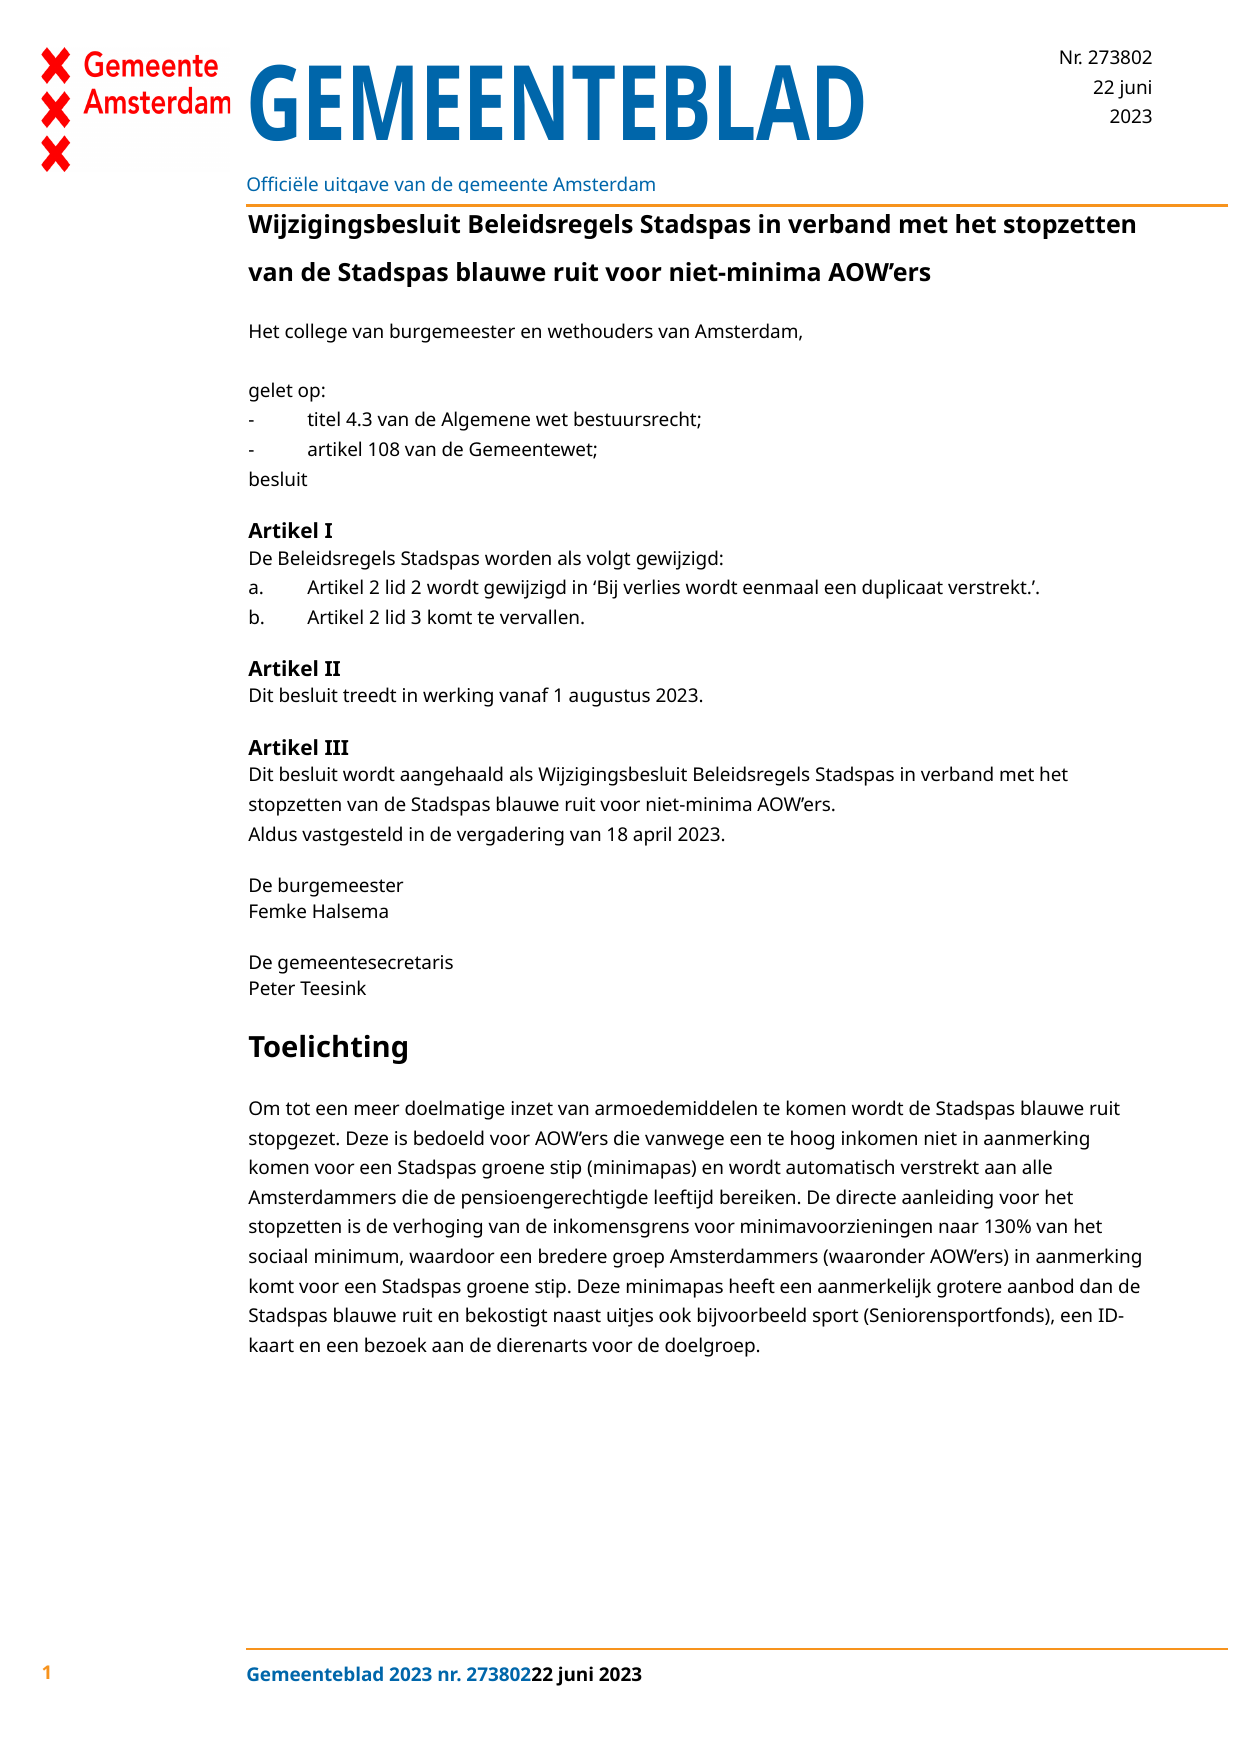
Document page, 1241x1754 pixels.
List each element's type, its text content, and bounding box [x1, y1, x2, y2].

text Het college van burgemeester en wethouders van Amsterdam, [248, 318, 1152, 344]
list titel 4.3 van de Algemene wet bestuursrecht; [248, 407, 1152, 432]
text gelet op: [248, 377, 1152, 403]
text Dit besluit wordt aangehaald als Wijzigingsbesluit Beleidsregels Stadspas in verband met het stopzetten van de Stadspas blauwe ruit voor niet-minima AOW’ers. [248, 762, 1152, 817]
list artikel 108 van de Gemeentewet; [248, 436, 1152, 462]
text besluit [248, 466, 1152, 492]
text De gemeentesecretaris [248, 949, 1152, 975]
text Femke Halsema [248, 898, 1152, 924]
text Dit besluit treedt in werking vanaf 1 augustus 2023. [248, 683, 1152, 708]
text Peter Teesink [248, 975, 1152, 1001]
text Om tot een meer doelmatige inzet van armoedemiddelen te komen wordt de Stadspas blauwe ruit stopgezet. Deze is bedoeld voor AOW’ers die vanwege een te hoog inkomen niet in aanmerking komen voor een Stadspas groene stip (minimapas) en wordt automatisch verstrekt aan alle Amsterdammers die de pensioengerechtigde leeftijd bereiken. De directe aanleiding voor het stopzetten is de verhoging van de inkomensgrens voor minimavoorzieningen naar 130% van het sociaal minimum, waardoor een bredere groep Amsterdammers (waaronder AOW’ers) in aanmerking komt voor een Stadspas groene stip. Deze minimapas heeft een aanmerkelijk grotere aanbod dan de Stadspas blauwe ruit en bekostigt naast uitjes ook bijvoorbeeld sport (Seniorensportfonds), een ID-kaart en een bezoek aan de dierenarts voor de doelgroep. [248, 1095, 1152, 1358]
text Aldus vastgesteld in de vergadering van 18 april 2023. [248, 821, 1152, 846]
text De burgemeester [248, 872, 1152, 898]
text Toelichting [248, 1027, 1152, 1066]
text De Beleidsregels Stadspas worden als volgt gewijzigd: [248, 545, 1152, 570]
text Artikel III [248, 733, 1152, 762]
picture [41, 47, 231, 172]
text Wijzigingsbesluit Beleidsregels Stadspas in verband met het stopzetten van de Stadspas blauwe ruit voor niet-minima AOW’ers [248, 207, 1152, 288]
list Artikel 2 lid 2 wordt gewijzigd in ‘Bij verlies wordt eenmaal een duplicaat verstrekt.’. [248, 574, 1152, 600]
list Artikel 2 lid 3 komt te vervallen. [248, 604, 1152, 629]
text Artikel I [248, 516, 1152, 545]
text Artikel II [248, 654, 1152, 683]
